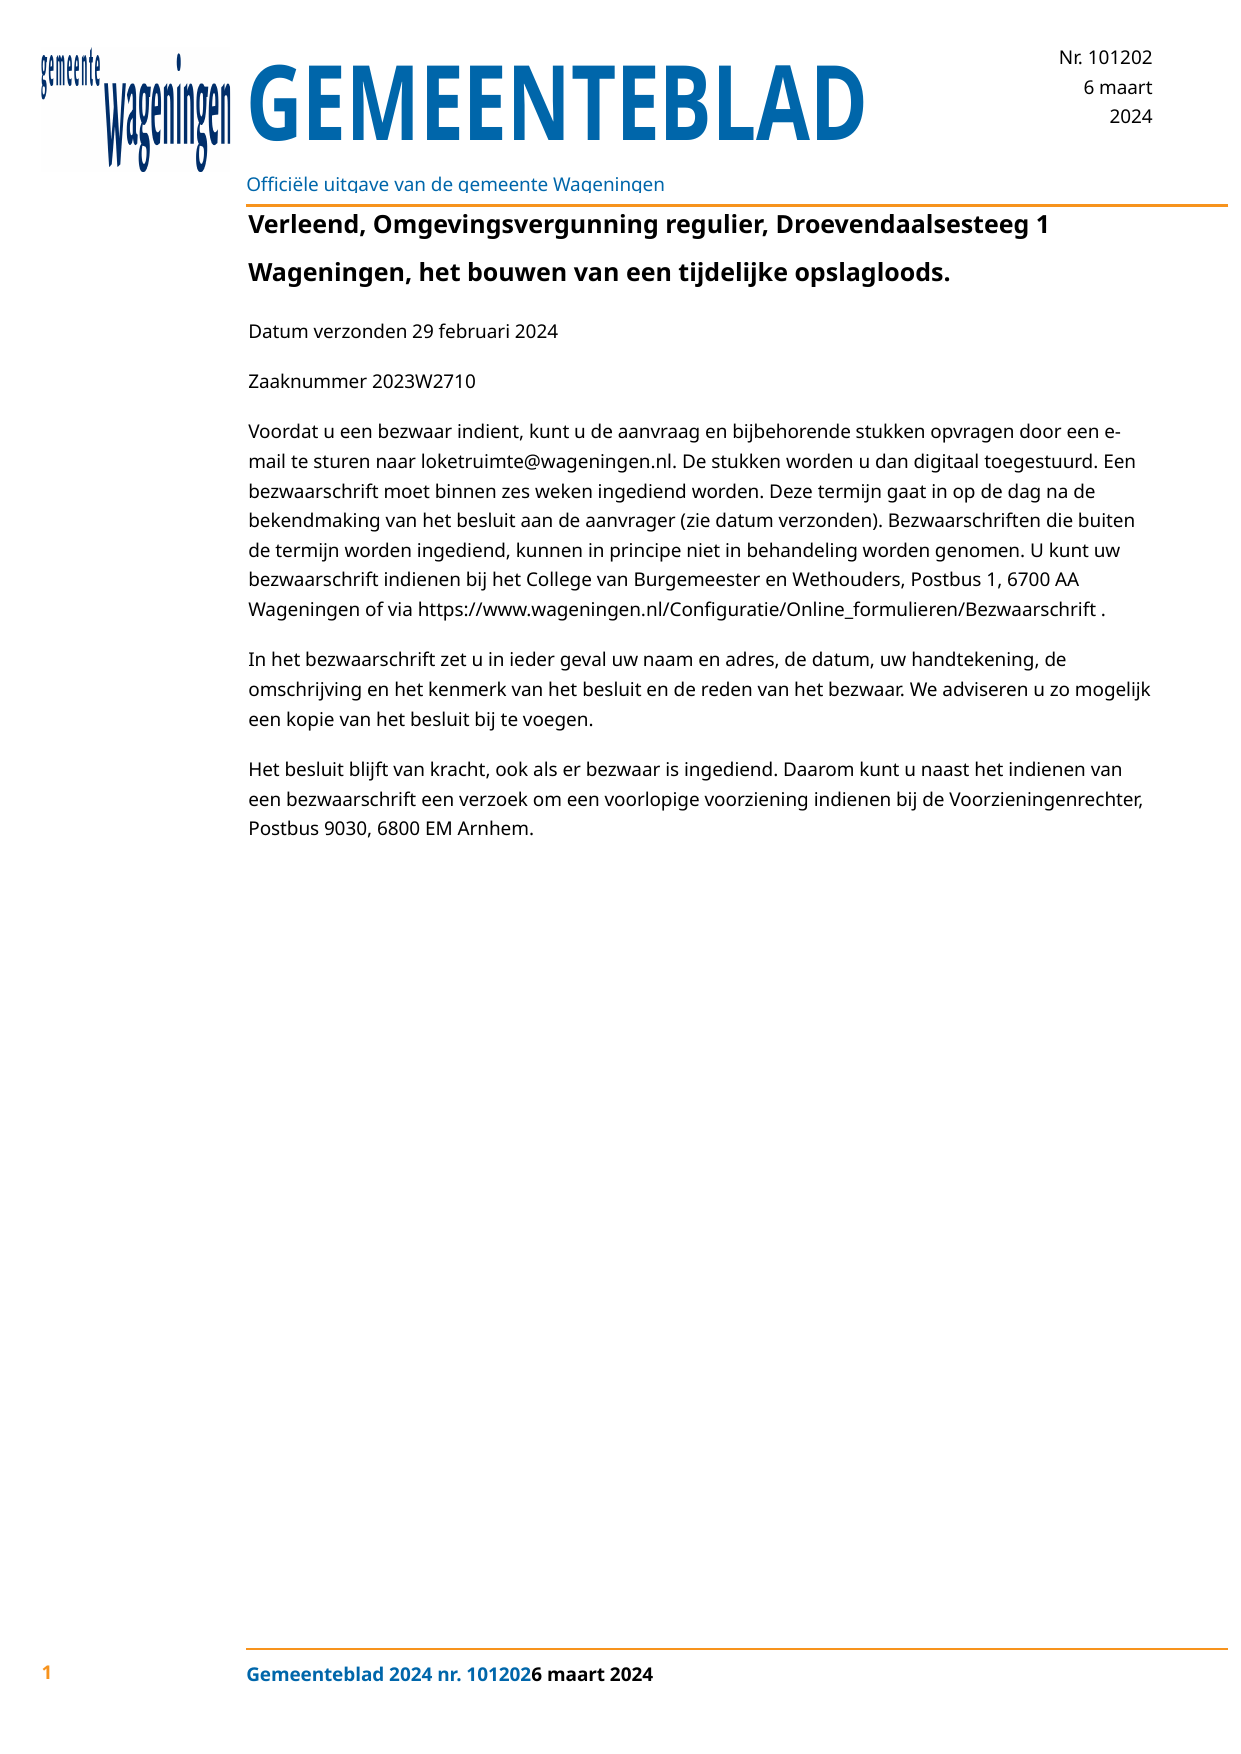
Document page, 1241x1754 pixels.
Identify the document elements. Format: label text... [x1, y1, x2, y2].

text Verleend, Omgevingsvergunning regulier, Droevendaalsesteeg 1 Wageningen, het bouwen van een tijdelijke opslagloods. [248, 207, 1152, 288]
picture [41, 47, 231, 172]
text Datum verzonden 29 februari 2024 [248, 318, 1152, 344]
text Voordat u een bezwaar indient, kunt u de aanvraag en bijbehorende stukken opvragen door een e-mail te sturen naar loketruimte@wageningen.nl. De stukken worden u dan digitaal toegestuurd. Een bezwaarschrift moet binnen zes weken ingediend worden. Deze termijn gaat in op de dag na de bekendmaking van het besluit aan de aanvrager (zie datum verzonden). Bezwaarschriften die buiten de termijn worden ingediend, kunnen in principe niet in behandeling worden genomen. U kunt uw bezwaarschrift indienen bij het College van Burgemeester en Wethouders, Postbus 1, 6700 AA Wageningen of via https://www.wageningen.nl/Configuratie/Online_formulieren/Bezwaarschrift . [248, 419, 1152, 622]
text In het bezwaarschrift zet u in ieder geval uw naam en adres, de datum, uw handtekening, de omschrijving en het kenmerk van het besluit en de reden van het bezwaar. We adviseren u zo mogelijk een kopie van het besluit bij te voegen. [248, 647, 1152, 732]
text Het besluit blijft van kracht, ook als er bezwaar is ingediend. Daarom kunt u naast het indienen van een bezwaarschrift een verzoek om een voorlopige voorziening indienen bij de Voorzieningenrechter, Postbus 9030, 6800 EM Arnhem. [248, 756, 1152, 841]
text Zaaknummer 2023W2710 [248, 368, 1152, 394]
